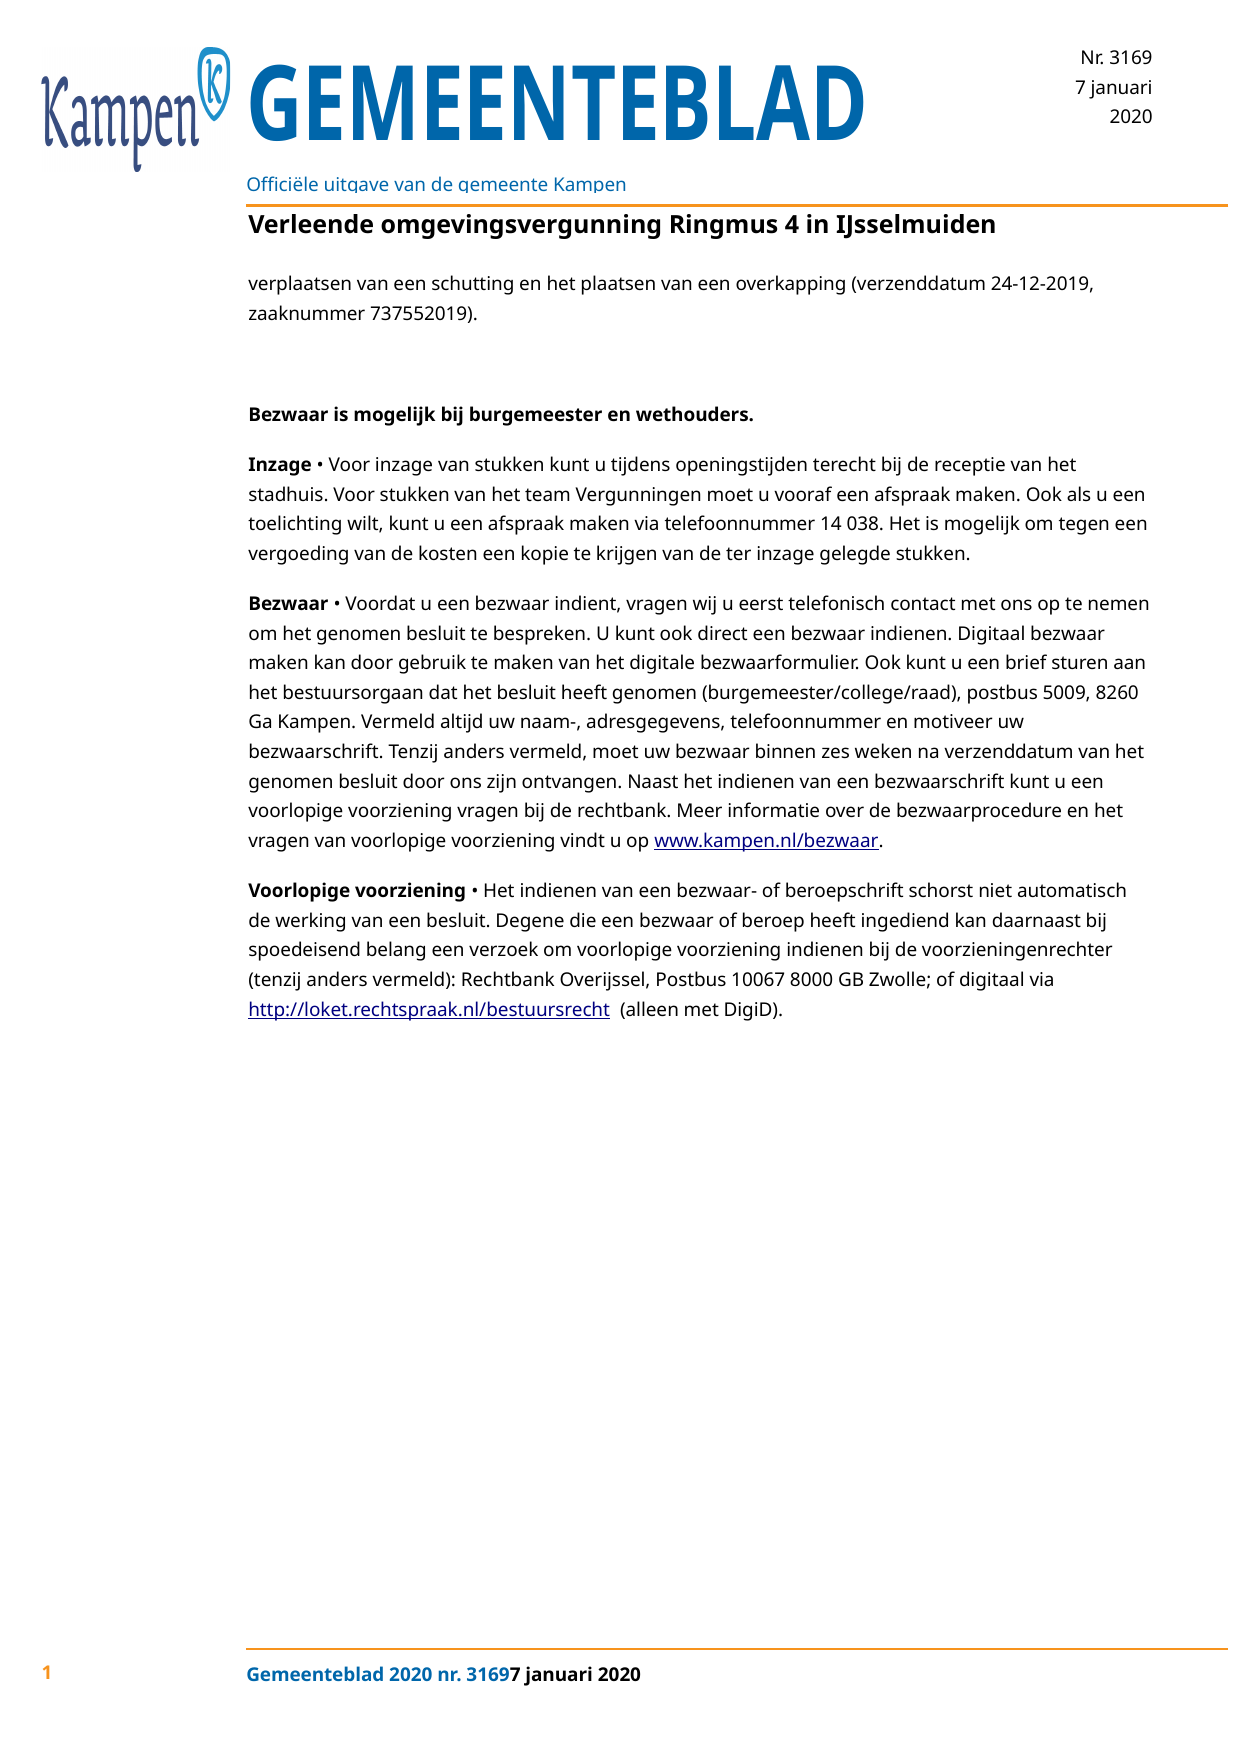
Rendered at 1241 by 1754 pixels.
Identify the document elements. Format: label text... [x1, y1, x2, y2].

text Voorlopige voorziening • Het indienen van een bezwaar- of beroepschrift schorst niet automatisch de werking van een besluit. Degene die een bezwaar of beroep heeft ingediend kan daarnaast bij spoedeisend belang een verzoek om voorlopige voorziening indienen bij de voorzieningenrechter (tenzij anders vermeld): Rechtbank Overijssel, Postbus 10067 8000 GB Zwolle; of digitaal via http://loket.rechtspraak.nl/bestuursrecht (alleen met DigiD). [248, 877, 1152, 1021]
picture [41, 47, 231, 172]
text Bezwaar • Voordat u een bezwaar indient, vragen wij u eerst telefonisch contact met ons op te nemen om het genomen besluit te bespreken. U kunt ook direct een bezwaar indienen. Digitaal bezwaar maken kan door gebruik te maken van het digitale bezwaarformulier. Ook kunt u een brief sturen aan het bestuursorgaan dat het besluit heeft genomen (burgemeester/college/raad), postbus 5009, 8260 Ga Kampen. Vermeld altijd uw naam-, adresgegevens, telefoonnummer en motiveer uw bezwaarschrift. Tenzij anders vermeld, moet uw bezwaar binnen zes weken na verzenddatum van het genomen besluit door ons zijn ontvangen. Naast het indienen van een bezwaarschrift kunt u een voorlopige voorziening vragen bij de rechtbank. Meer informatie over de bezwaarprocedure en het vragen van voorlopige voorziening vindt u op www.kampen.nl/bezwaar. [248, 590, 1152, 853]
text Verleende omgevingsvergunning Ringmus 4 in IJsselmuiden [248, 207, 1152, 241]
text Inzage • Voor inzage van stukken kunt u tijdens openingstijden terecht bij de receptie van het stadhuis. Voor stukken van het team Vergunningen moet u vooraf een afspraak maken. Ook als u een toelichting wilt, kunt u een afspraak maken via telefoonnummer 14 038. Het is mogelijk om tegen een vergoeding van de kosten een kopie te krijgen van de ter inzage gelegde stukken. [248, 451, 1152, 566]
text Bezwaar is mogelijk bij burgemeester en wethouders. [248, 401, 1152, 426]
text verplaatsen van een schutting en het plaatsen van een overkapping (verzenddatum 24-12-2019, zaaknummer 737552019). [248, 270, 1152, 326]
